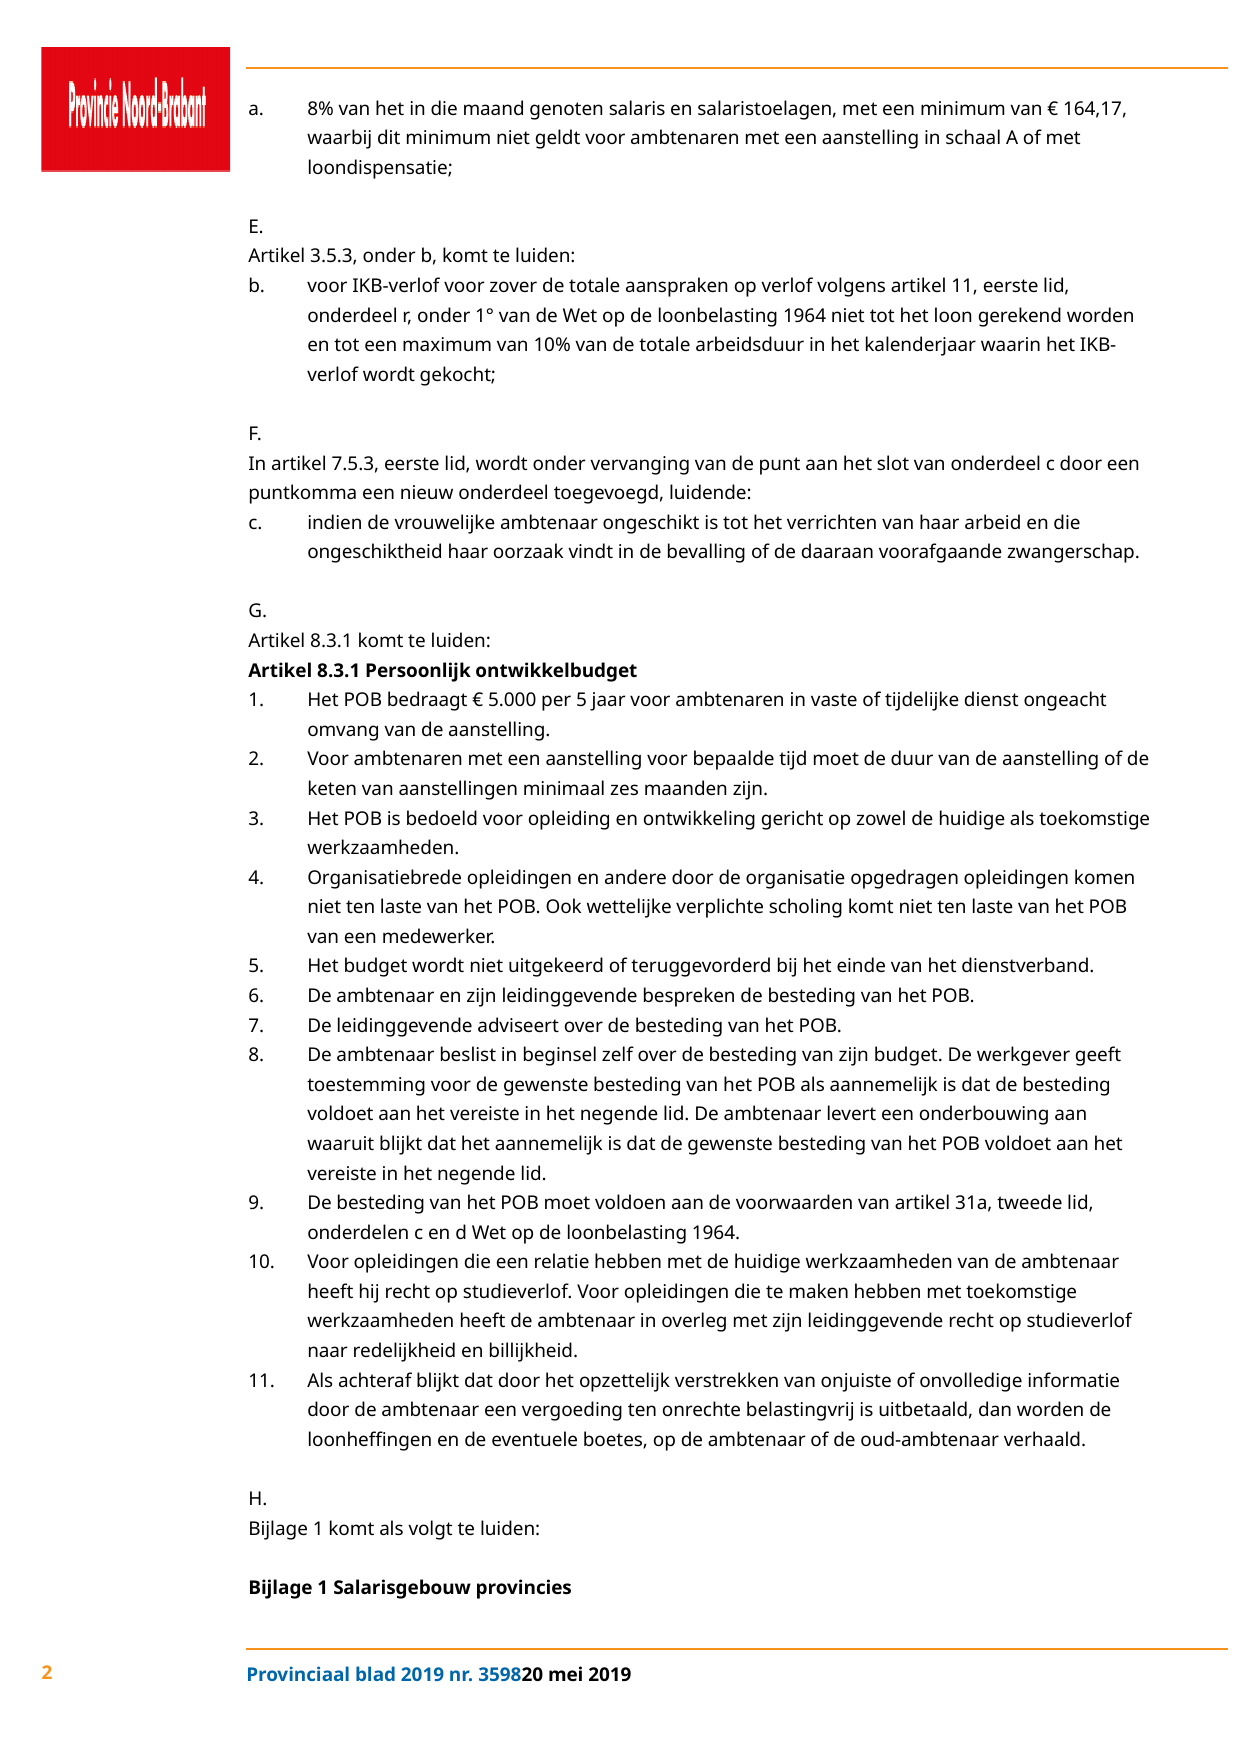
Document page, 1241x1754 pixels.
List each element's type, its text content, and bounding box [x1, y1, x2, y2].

text Artikel 8.3.1 komt te luiden: [248, 627, 1152, 653]
text Bijlage 1 Salarisgebouw provincies [248, 1574, 1152, 1600]
text In artikel 7.5.3, eerste lid, wordt onder vervanging van de punt aan het slot van onderdeel c door een puntkomma een nieuw onderdeel toegevoegd, luidende: [248, 450, 1152, 505]
list Het POB bedraagt € 5.000 per 5 jaar voor ambtenaren in vaste of tijdelijke dienst ongeacht omvang van de aanstelling. [248, 686, 1152, 742]
text Bijlage 1 komt als volgt te luiden: [248, 1515, 1152, 1541]
list Organisatiebrede opleidingen en andere door de organisatie opgedragen opleidingen komen niet ten laste van het POB. Ook wettelijke verplichte scholing komt niet ten laste van het POB van een medewerker. [248, 864, 1152, 949]
list De ambtenaar en zijn leidinggevende bespreken de besteding van het POB. [248, 982, 1152, 1008]
list Als achteraf blijkt dat door het opzettelijk verstrekken van onjuiste of onvolledige informatie door de ambtenaar een vergoeding ten onrechte belastingvrij is uitbetaald, dan worden de loonheffingen en de eventuele boetes, op de ambtenaar of de oud-ambtenaar verhaald. [248, 1367, 1152, 1452]
text E. [248, 213, 1152, 239]
list voor IKB-verlof voor zover de totale aanspraken op verlof volgens artikel 11, eerste lid, onderdeel r, onder 1° van de Wet op de loonbelasting 1964 niet tot het loon gerekend worden en tot een maximum van 10% van de totale arbeidsduur in het kalenderjaar waarin het IKB-verlof wordt gekocht; [248, 272, 1152, 387]
list Voor ambtenaren met een aanstelling voor bepaalde tijd moet de duur van de aanstelling of de keten van aanstellingen minimaal zes maanden zijn. [248, 746, 1152, 801]
list indien de vrouwelijke ambtenaar ongeschikt is tot het verrichten van haar arbeid en die ongeschiktheid haar oorzaak vindt in de bevalling of de daaraan voorafgaande zwangerschap. [248, 509, 1152, 564]
text Artikel 8.3.1 Persoonlijk ontwikkelbudget [248, 657, 1152, 683]
list De ambtenaar beslist in beginsel zelf over de besteding van zijn budget. De werkgever geeft toestemming voor de gewenste besteding van het POB als aannemelijk is dat de besteding voldoet aan het vereiste in het negende lid. De ambtenaar levert een onderbouwing aan waaruit blijkt dat het aannemelijk is dat de gewenste besteding van het POB voldoet aan het vereiste in het negende lid. [248, 1041, 1152, 1186]
picture [41, 47, 231, 172]
text Artikel 3.5.3, onder b, komt te luiden: [248, 243, 1152, 268]
list Het POB is bedoeld voor opleiding en ontwikkeling gericht op zowel de huidige als toekomstige werkzaamheden. [248, 805, 1152, 860]
list Voor opleidingen die een relatie hebben met de huidige werkzaamheden van de ambtenaar heeft hij recht op studieverlof. Voor opleidingen die te maken hebben met toekomstige werkzaamheden heeft de ambtenaar in overleg met zijn leidinggevende recht op studieverlof naar redelijkheid en billijkheid. [248, 1248, 1152, 1363]
list Het budget wordt niet uitgekeerd of teruggevorderd bij het einde van het dienstverband. [248, 953, 1152, 978]
text G. [248, 598, 1152, 623]
text F. [248, 420, 1152, 446]
list 8% van het in die maand genoten salaris en salaristoelagen, met een minimum van € 164,17, waarbij dit minimum niet geldt voor ambtenaren met een aanstelling in schaal A of met loondispensatie; [248, 95, 1152, 180]
text H. [248, 1485, 1152, 1511]
list De besteding van het POB moet voldoen aan de voorwaarden van artikel 31a, tweede lid, onderdelen c en d Wet op de loonbelasting 1964. [248, 1189, 1152, 1245]
list De leidinggevende adviseert over de besteding van het POB. [248, 1012, 1152, 1038]
